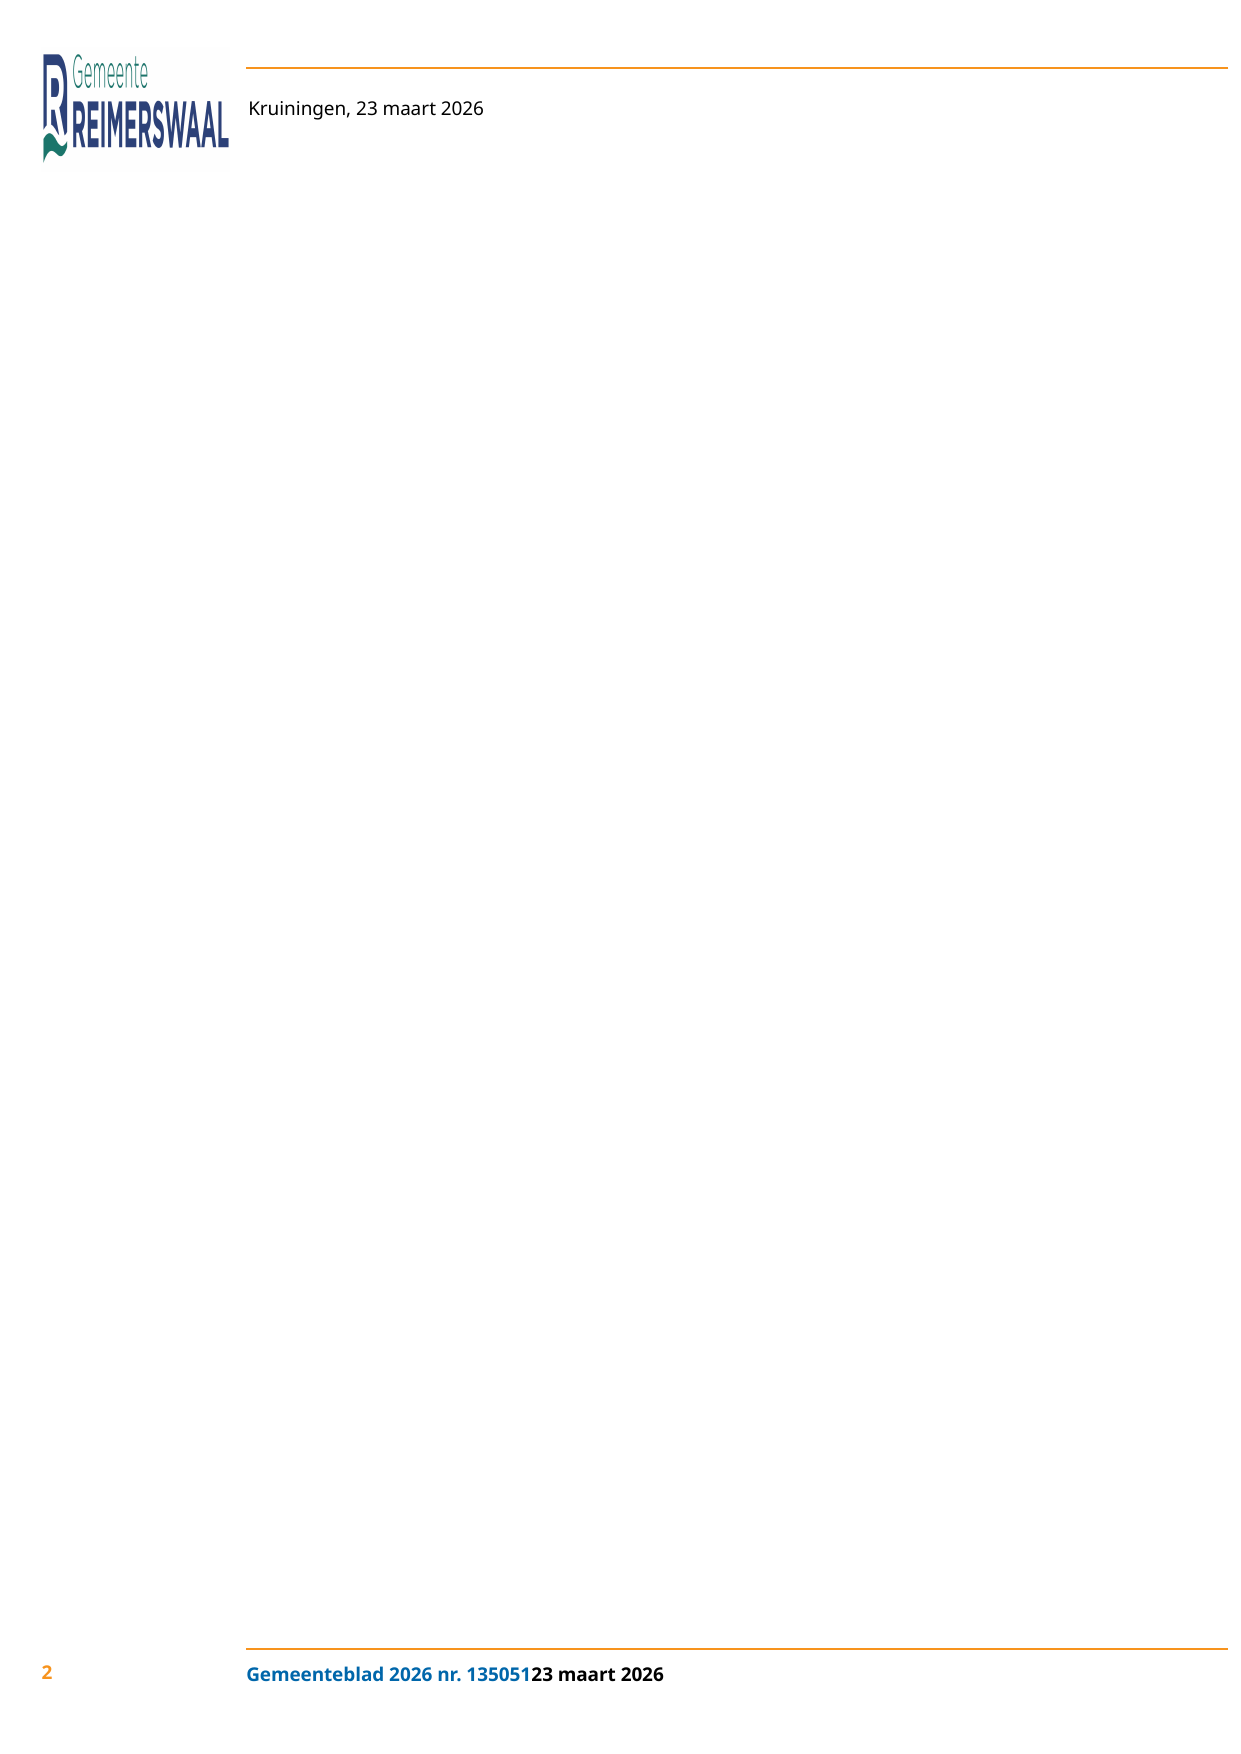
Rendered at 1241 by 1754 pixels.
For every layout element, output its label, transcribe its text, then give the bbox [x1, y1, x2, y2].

picture [41, 47, 231, 172]
text Kruiningen, 23 maart 2026 [248, 95, 1152, 121]
